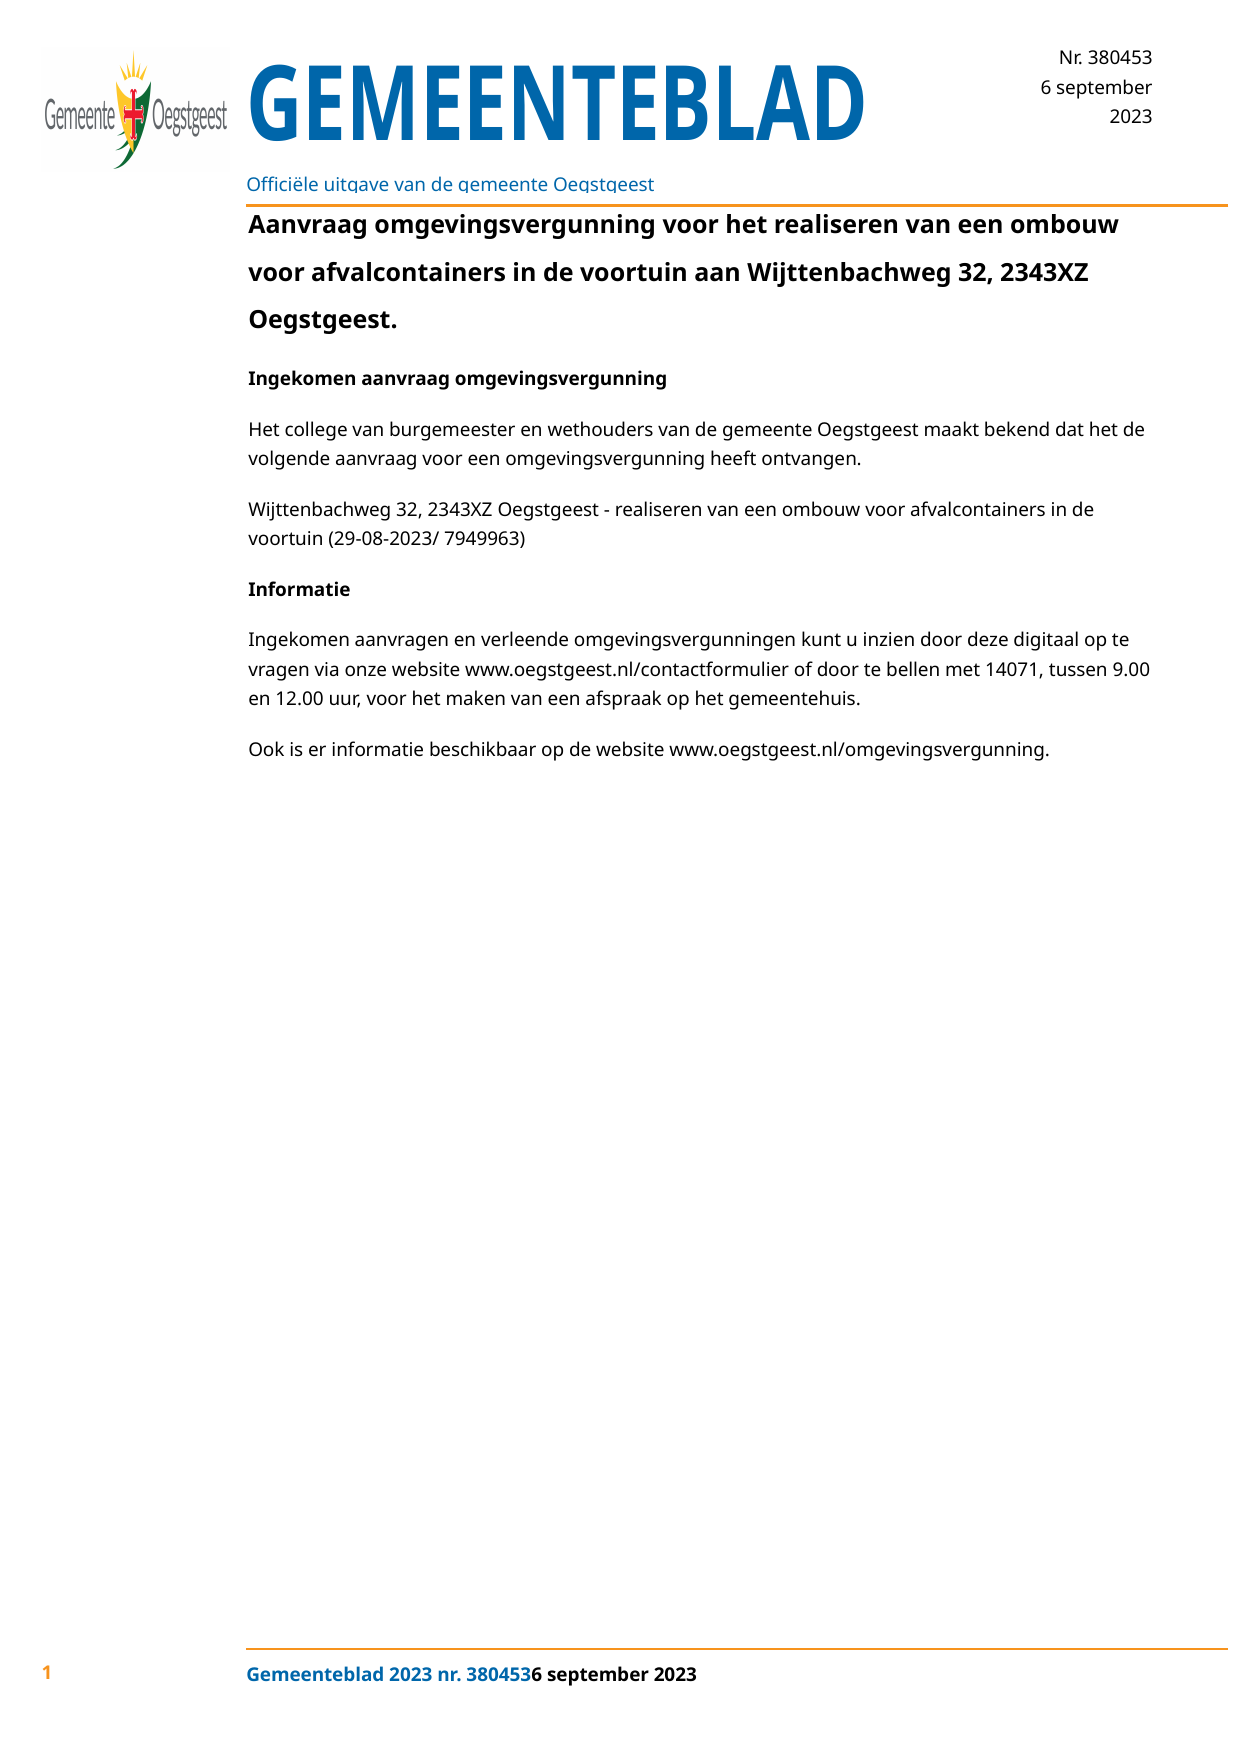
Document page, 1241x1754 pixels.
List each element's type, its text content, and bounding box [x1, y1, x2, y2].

picture [41, 47, 231, 172]
text Ook is er informatie beschikbaar op de website www.oegstgeest.nl/omgevingsvergunning. [248, 736, 1152, 762]
text Het college van burgemeester en wethouders van de gemeente Oegstgeest maakt bekend dat het de volgende aanvraag voor een omgevingsvergunning heeft ontvangen. [248, 416, 1152, 471]
text Ingekomen aanvraag omgevingsvergunning [248, 366, 1152, 391]
text Ingekomen aanvragen en verleende omgevingsvergunningen kunt u inzien door deze digitaal op te vragen via onze website www.oegstgeest.nl/contactformulier of door te bellen met 14071, tussen 9.00 en 12.00 uur, voor het maken van een afspraak op het gemeentehuis. [248, 626, 1152, 711]
text Wijttenbachweg 32, 2343XZ Oegstgeest - realiseren van een ombouw voor afvalcontainers in de voortuin (29-08-2023/ 7949963) [248, 496, 1152, 551]
text Informatie [248, 576, 1152, 602]
text Aanvraag omgevingsvergunning voor het realiseren van een ombouw voor afvalcontainers in de voortuin aan Wijttenbachweg 32, 2343XZ Oegstgeest. [248, 207, 1152, 336]
